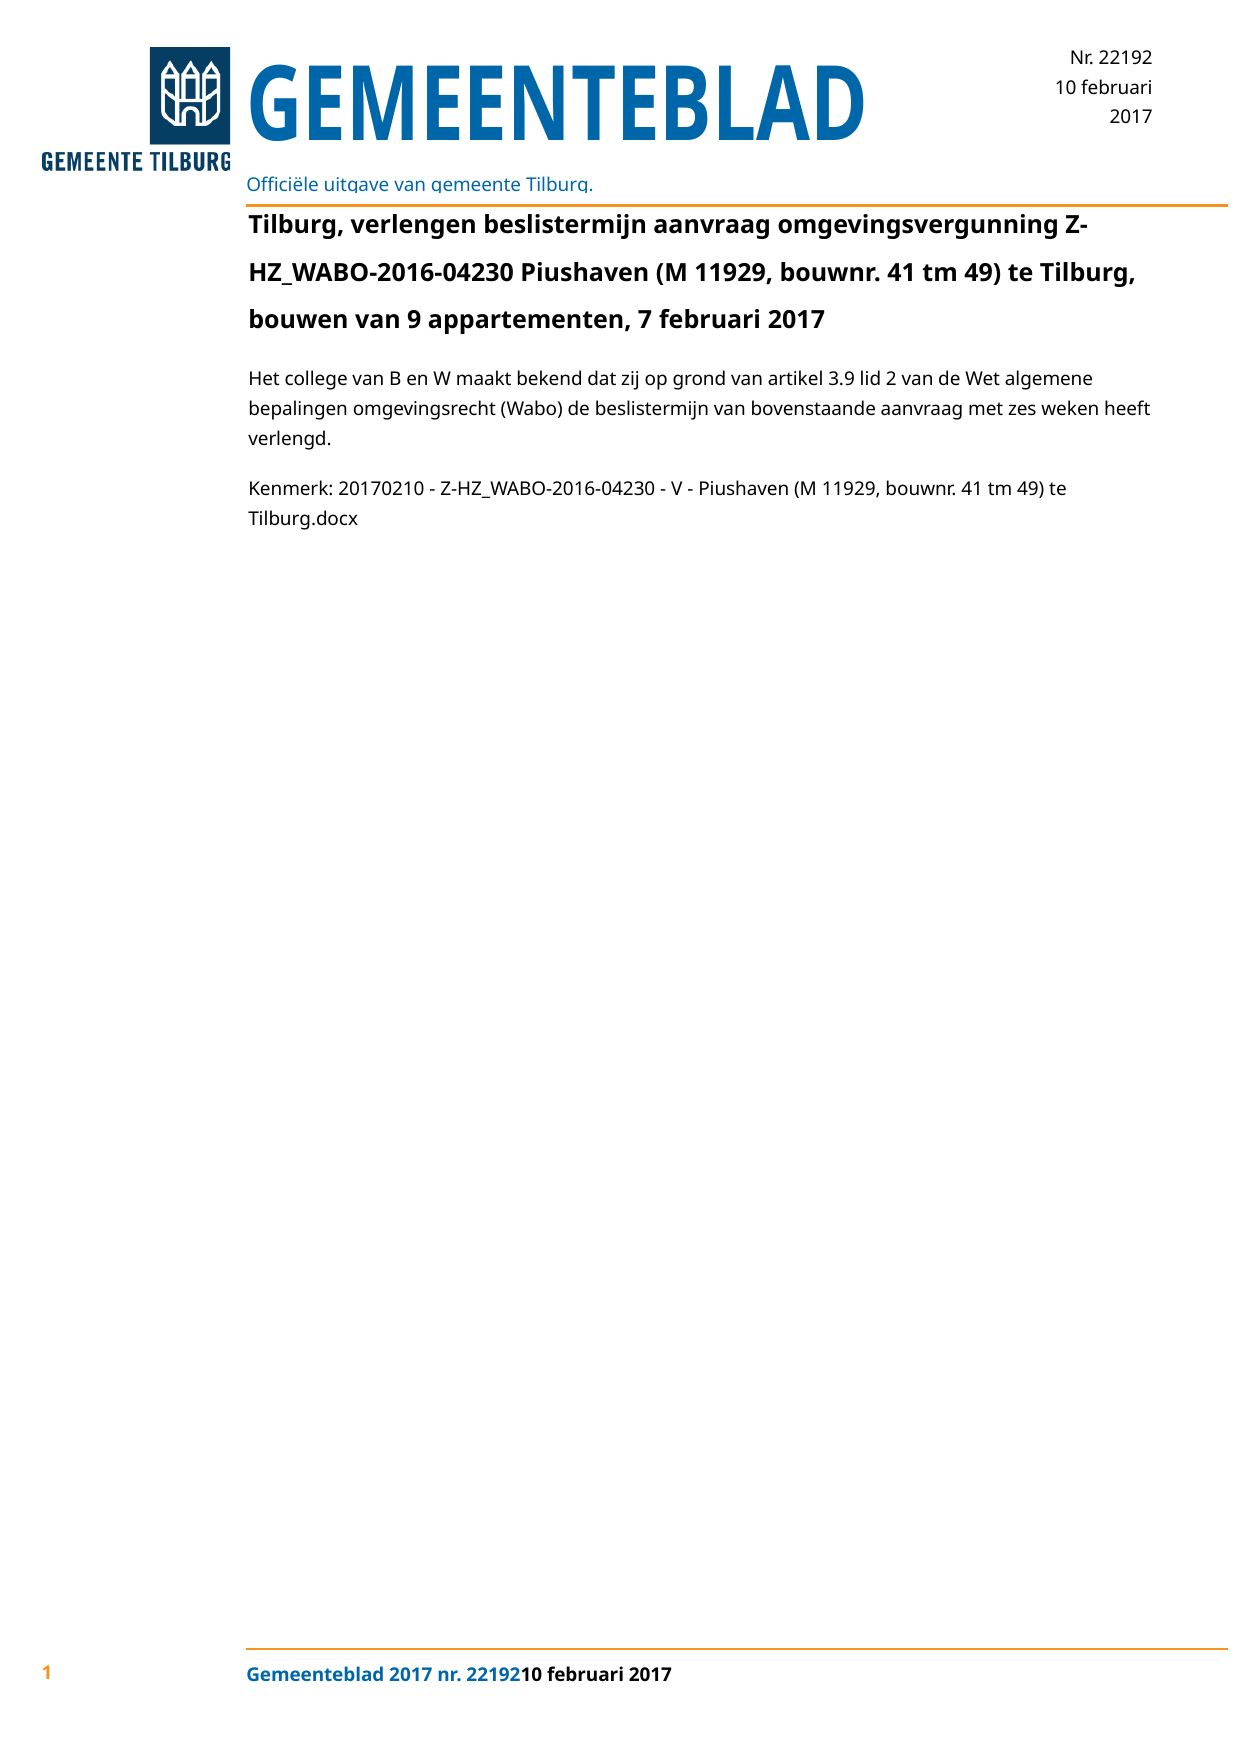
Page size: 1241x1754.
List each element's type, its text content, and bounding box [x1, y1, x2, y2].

picture [41, 47, 231, 172]
text Tilburg, verlengen beslistermijn aanvraag omgevingsvergunning Z-HZ_WABO-2016-04230 Piushaven (M 11929, bouwnr. 41 tm 49) te Tilburg, bouwen van 9 appartementen, 7 februari 2017 [248, 207, 1152, 336]
text Kenmerk: 20170210 - Z-HZ_WABO-2016-04230 - V - Piushaven (M 11929, bouwnr. 41 tm 49) te Tilburg.docx [248, 475, 1152, 530]
text Het college van B en W maakt bekend dat zij op grond van artikel 3.9 lid 2 van de Wet algemene bepalingen omgevingsrecht (Wabo) de beslistermijn van bovenstaande aanvraag met zes weken heeft verlengd. [248, 366, 1152, 450]
